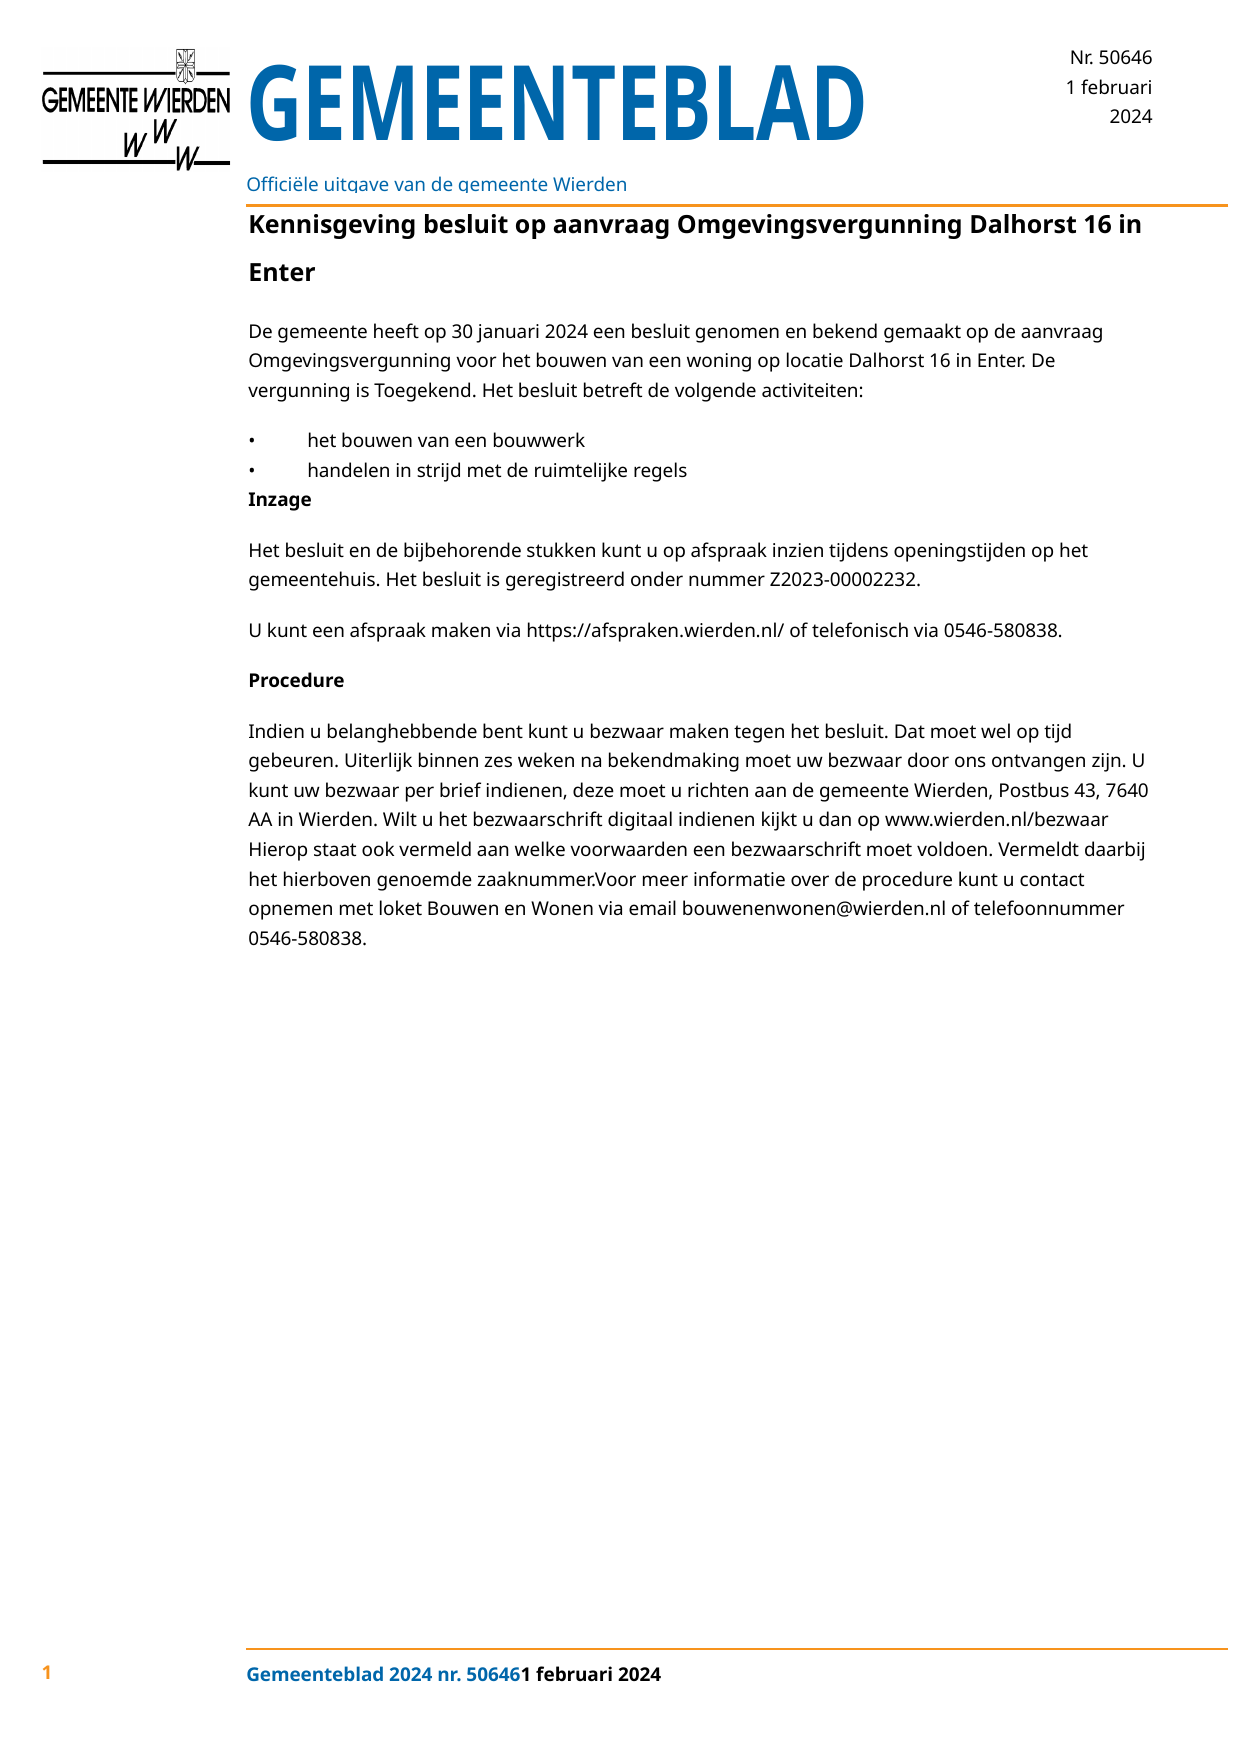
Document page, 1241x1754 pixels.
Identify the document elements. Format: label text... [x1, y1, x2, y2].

text Kennisgeving besluit op aanvraag Omgevingsvergunning Dalhorst 16 in Enter [248, 207, 1152, 288]
text Procedure [248, 667, 1152, 693]
list het bouwen van een bouwwerk [248, 427, 1152, 453]
text Het besluit en de bijbehorende stukken kunt u op afspraak inzien tijdens openingstijden op het gemeentehuis. Het besluit is geregistreerd onder nummer Z2023-00002232. [248, 537, 1152, 592]
text Inzage [248, 487, 1152, 512]
text U kunt een afspraak maken via https://afspraken.wierden.nl/ of telefonisch via 0546-580838. [248, 617, 1152, 643]
text Indien u belanghebbende bent kunt u bezwaar maken tegen het besluit. Dat moet wel op tijd gebeuren. Uiterlijk binnen zes weken na bekendmaking moet uw bezwaar door ons ontvangen zijn. U kunt uw bezwaar per brief indienen, deze moet u richten aan de gemeente Wierden, Postbus 43, 7640 AA in Wierden. Wilt u het bezwaarschrift digitaal indienen kijkt u dan op www.wierden.nl/bezwaar Hierop staat ook vermeld aan welke voorwaarden een bezwaarschrift moet voldoen. Vermeldt daarbij het hierboven genoemde zaaknummer.Voor meer informatie over de procedure kunt u contact opnemen met loket Bouwen en Wonen via email bouwenenwonen@wierden.nl of telefoonnummer 0546-580838. [248, 718, 1152, 951]
text De gemeente heeft op 30 januari 2024 een besluit genomen en bekend gemaakt op de aanvraag Omgevingsvergunning voor het bouwen van een woning op locatie Dalhorst 16 in Enter. De vergunning is Toegekend. Het besluit betreft de volgende activiteiten: [248, 318, 1152, 403]
picture [41, 47, 231, 172]
list handelen in strijd met de ruimtelijke regels [248, 457, 1152, 483]
